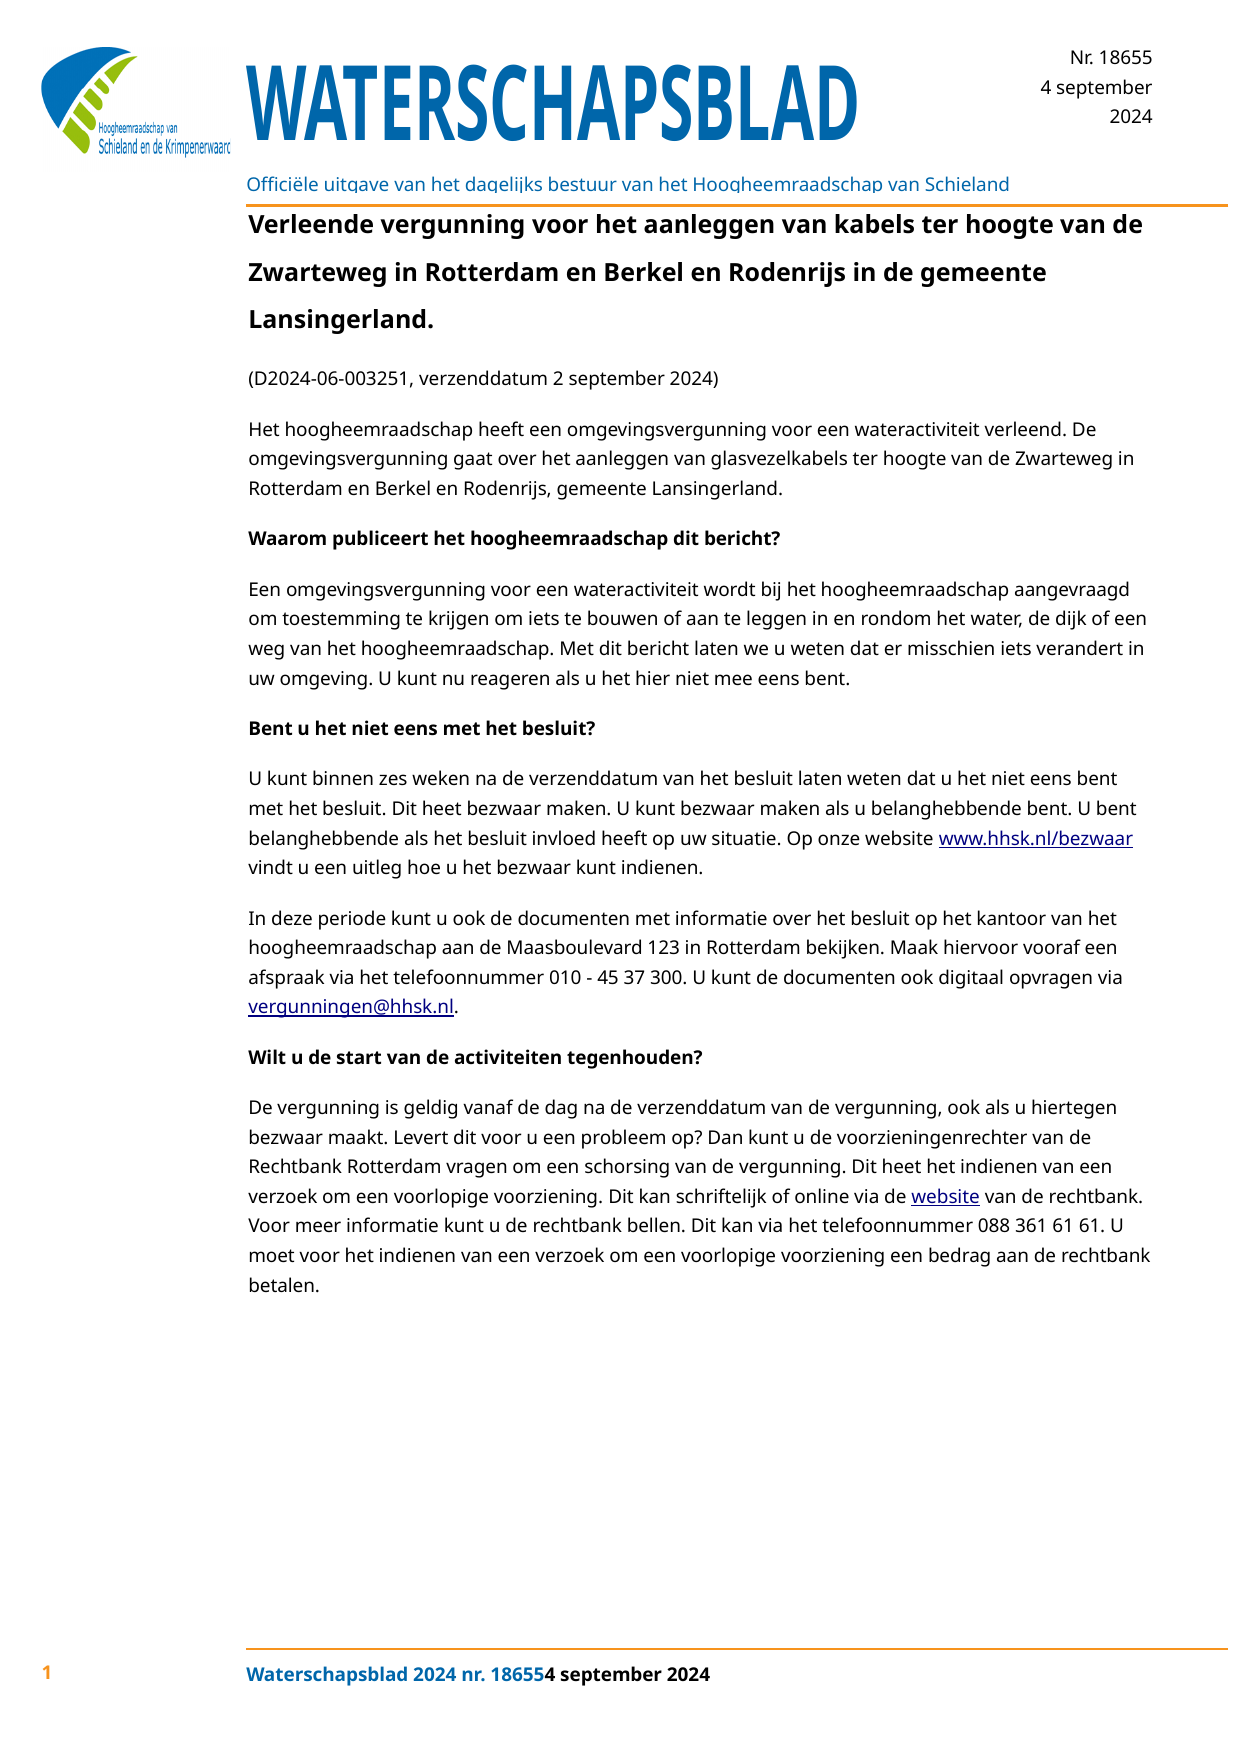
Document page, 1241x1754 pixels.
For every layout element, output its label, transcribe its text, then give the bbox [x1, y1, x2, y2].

picture [41, 47, 231, 172]
text Waarom publiceert het hoogheemraadschap dit bericht? [248, 526, 1152, 551]
text Verleende vergunning voor het aanleggen van kabels ter hoogte van de Zwarteweg in Rotterdam en Berkel en Rodenrijs in de gemeente Lansingerland. [248, 207, 1152, 336]
text Het hoogheemraadschap heeft een omgevingsvergunning voor een wateractiviteit verleend. De omgevingsvergunning gaat over het aanleggen van glasvezelkabels ter hoogte van de Zwarteweg in Rotterdam en Berkel en Rodenrijs, gemeente Lansingerland. [248, 416, 1152, 501]
text (D2024-06-003251, verzenddatum 2 september 2024) [248, 366, 1152, 391]
text Wilt u de start van de activiteiten tegenhouden? [248, 1044, 1152, 1069]
text In deze periode kunt u ook de documenten met informatie over het besluit op het kantoor van het hoogheemraadschap aan de Maasboulevard 123 in Rotterdam bekijken. Maak hiervoor vooraf een afspraak via het telefoonnummer 010 - 45 37 300. U kunt de documenten ook digitaal opvragen via vergunningen@hhsk.nl. [248, 905, 1152, 1019]
text Bent u het niet eens met het besluit? [248, 715, 1152, 741]
text De vergunning is geldig vanaf de dag na de verzenddatum van de vergunning, ook als u hiertegen bezwaar maakt. Levert dit voor u een probleem op? Dan kunt u de voorzieningenrechter van de Rechtbank Rotterdam vragen om een schorsing van de vergunning. Dit heet het indienen van een verzoek om een voorlopige voorziening. Dit kan schriftelijk of online via de website van de rechtbank. Voor meer informatie kunt u de rechtbank bellen. Dit kan via het telefoonnummer 088 361 61 61. U moet voor het indienen van een verzoek om een voorlopige voorziening een bedrag aan de rechtbank betalen. [248, 1094, 1152, 1297]
text U kunt binnen zes weken na de verzenddatum van het besluit laten weten dat u het niet eens bent met het besluit. Dit heet bezwaar maken. U kunt bezwaar maken als u belanghebbende bent. U bent belanghebbende als het besluit invloed heeft op uw situatie. Op onze website www.hhsk.nl/bezwaar vindt u een uitleg hoe u het bezwaar kunt indienen. [248, 766, 1152, 880]
text Een omgevingsvergunning voor een wateractiviteit wordt bij het hoogheemraadschap aangevraagd om toestemming te krijgen om iets te bouwen of aan te leggen in en rondom het water, de dijk of een weg van het hoogheemraadschap. Met dit bericht laten we u weten dat er misschien iets verandert in uw omgeving. U kunt nu reageren als u het hier niet mee eens bent. [248, 576, 1152, 690]
